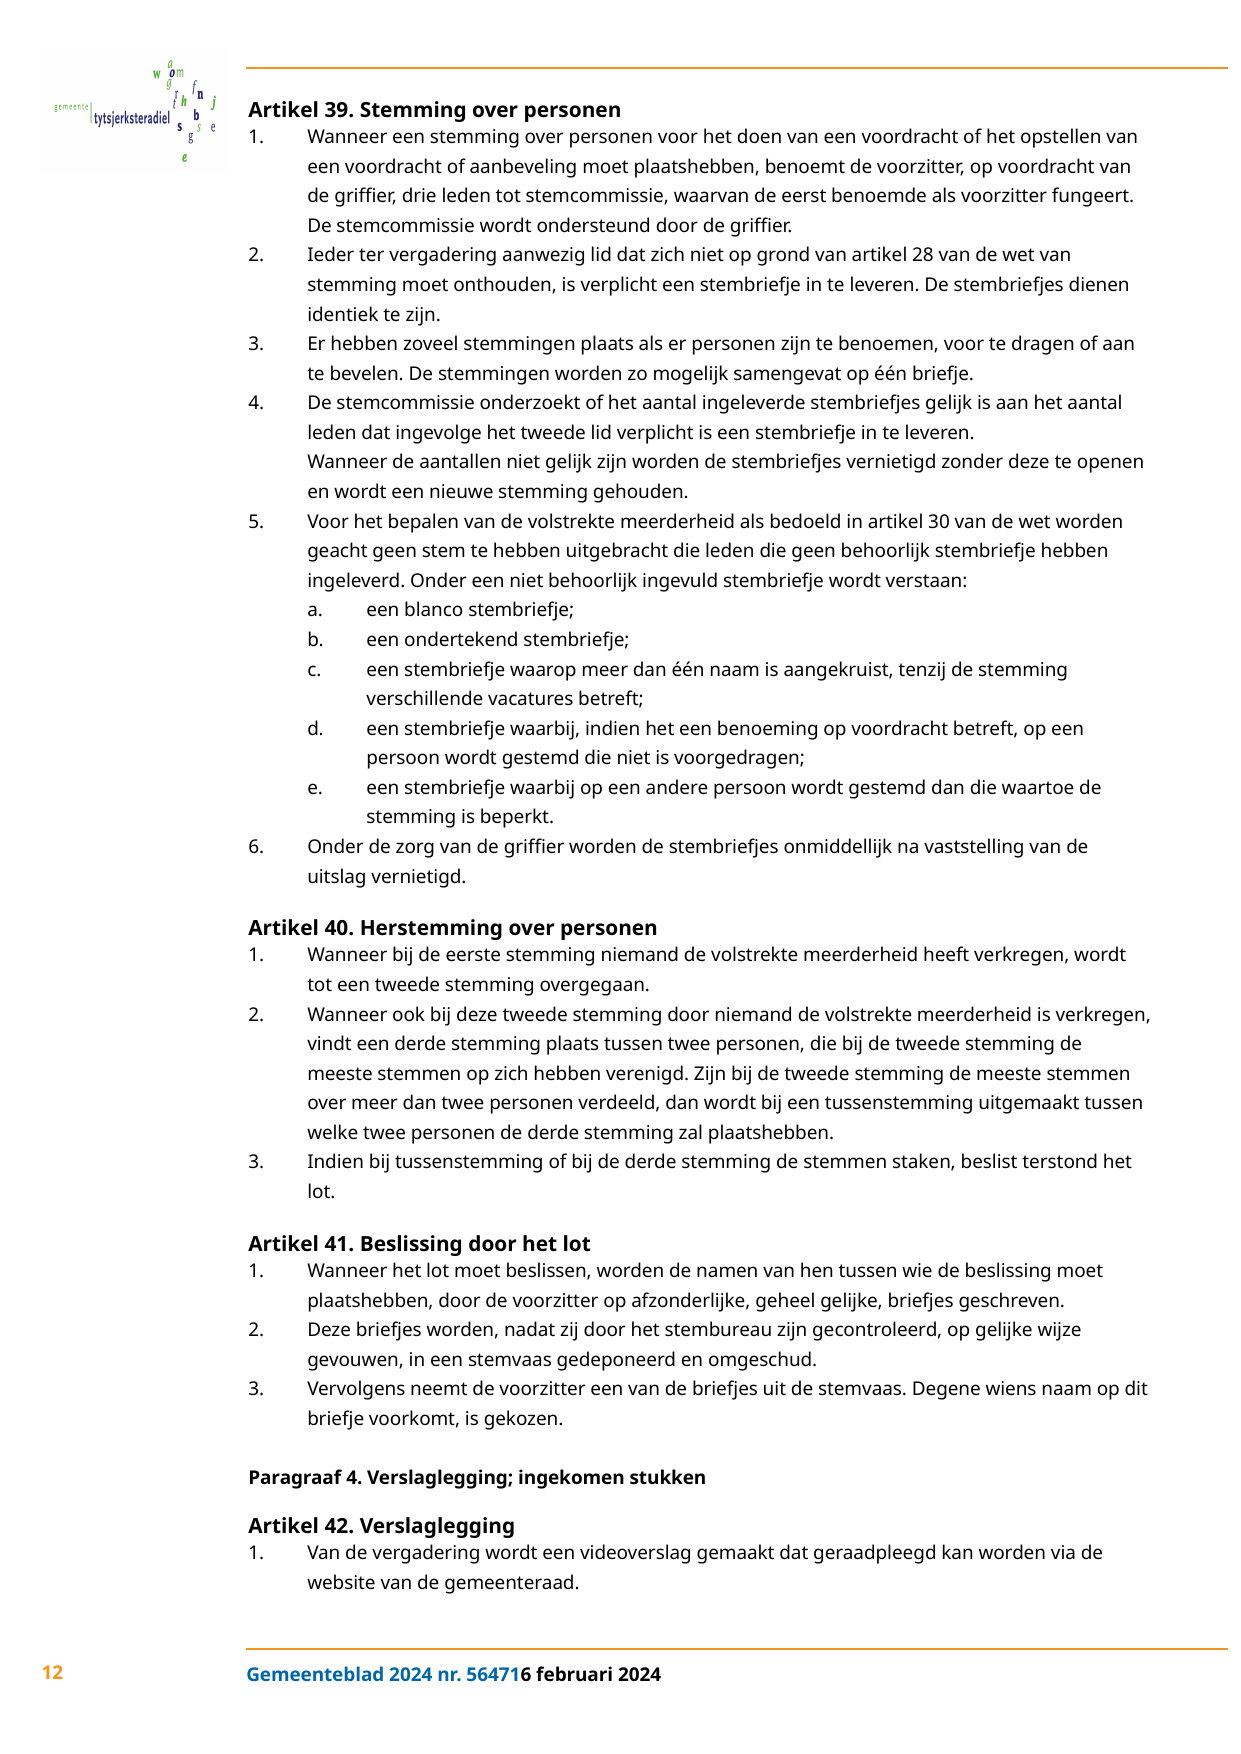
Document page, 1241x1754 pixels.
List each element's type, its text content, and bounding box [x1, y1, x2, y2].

list een ondertekend stembriefje; [307, 626, 1152, 652]
list een stembriefje waarbij, indien het een benoeming op voordracht betreft, op een persoon wordt gestemd die niet is voorgedragen; [307, 715, 1152, 770]
list een stembriefje waarbij op een andere persoon wordt gestemd dan die waartoe de stemming is beperkt. [307, 774, 1152, 829]
list een stembriefje waarop meer dan één naam is aangekruist, tenzij de stemming verschillende vacatures betreft; [307, 656, 1152, 711]
list Vervolgens neemt de voorzitter een van de briefjes uit de stemvaas. Degene wiens naam op dit briefje voorkomt, is gekozen. [248, 1376, 1152, 1431]
list Wanneer bij de eerste stemming niemand de volstrekte meerderheid heeft verkregen, wordt tot een tweede stemming overgegaan. [248, 942, 1152, 997]
list Voor het bepalen van de volstrekte meerderheid als bedoeld in artikel 30 van de wet worden geacht geen stem te hebben uitgebracht die leden die geen behoorlijk stembriefje hebben ingeleverd. Onder een niet behoorlijk ingevuld stembriefje wordt verstaan: [248, 508, 1152, 593]
list Ieder ter vergadering aanwezig lid dat zich niet op grond van artikel 28 van de wet van stemming moet onthouden, is verplicht een stembriefje in te leveren. De stembriefjes dienen identiek te zijn. [248, 242, 1152, 326]
text Artikel 40. Herstemming over personen [248, 913, 1152, 942]
picture [41, 47, 231, 172]
list een blanco stembriefje; [307, 597, 1152, 622]
text Artikel 41. Beslissing door het lot [248, 1229, 1152, 1257]
list Onder de zorg van de griffier worden de stembriefjes onmiddellijk na vaststelling van de uitslag vernietigd. [248, 833, 1152, 888]
list Deze briefjes worden, nadat zij door het stembureau zijn gecontroleerd, op gelijke wijze gevouwen, in een stemvaas gedeponeerd en omgeschud. [248, 1316, 1152, 1372]
list Wanneer een stemming over personen voor het doen van een voordracht of het opstellen van een voordracht of aanbeveling moet plaatshebben, benoemt de voorzitter, op voordracht van de griffier, drie leden tot stemcommissie, waarvan de eerst benoemde als voorzitter fungeert. De stemcommissie wordt ondersteund door de griffier. [248, 123, 1152, 238]
list Wanneer het lot moet beslissen, worden de namen van hen tussen wie de beslissing moet plaatshebben, door de voorzitter op afzonderlijke, geheel gelijke, briefjes geschreven. [248, 1257, 1152, 1312]
list Indien bij tussenstemming of bij de derde stemming de stemmen staken, beslist terstond het lot. [248, 1149, 1152, 1204]
text Artikel 39. Stemming over personen [248, 95, 1152, 123]
list Van de vergadering wordt een videoverslag gemaakt dat geraadpleegd kan worden via de website van de gemeenteraad. [248, 1539, 1152, 1594]
list De stemcommissie onderzoekt of het aantal ingeleverde stembriefjes gelijk is aan het aantal leden dat ingevolge het tweede lid verplicht is een stembriefje in te leveren. [248, 389, 1152, 445]
text Paragraaf 4. Verslaglegging; ingekomen stukken [248, 1464, 1152, 1490]
list Er hebben zoveel stemmingen plaats als er personen zijn te benoemen, voor te dragen of aan te bevelen. De stemmingen worden zo mogelijk samengevat op één briefje. [248, 330, 1152, 386]
list Wanneer de aantallen niet gelijk zijn worden de stembriefjes vernietigd zonder deze te openen en wordt een nieuwe stemming gehouden. [248, 449, 1152, 504]
text Artikel 42. Verslaglegging [248, 1511, 1152, 1539]
list Wanneer ook bij deze tweede stemming door niemand de volstrekte meerderheid is verkregen, vindt een derde stemming plaats tussen twee personen, die bij de tweede stemming de meeste stemmen op zich hebben verenigd. Zijn bij de tweede stemming de meeste stemmen over meer dan twee personen verdeeld, dan wordt bij een tussenstemming uitgemaakt tussen welke twee personen de derde stemming zal plaatshebben. [248, 1001, 1152, 1145]
